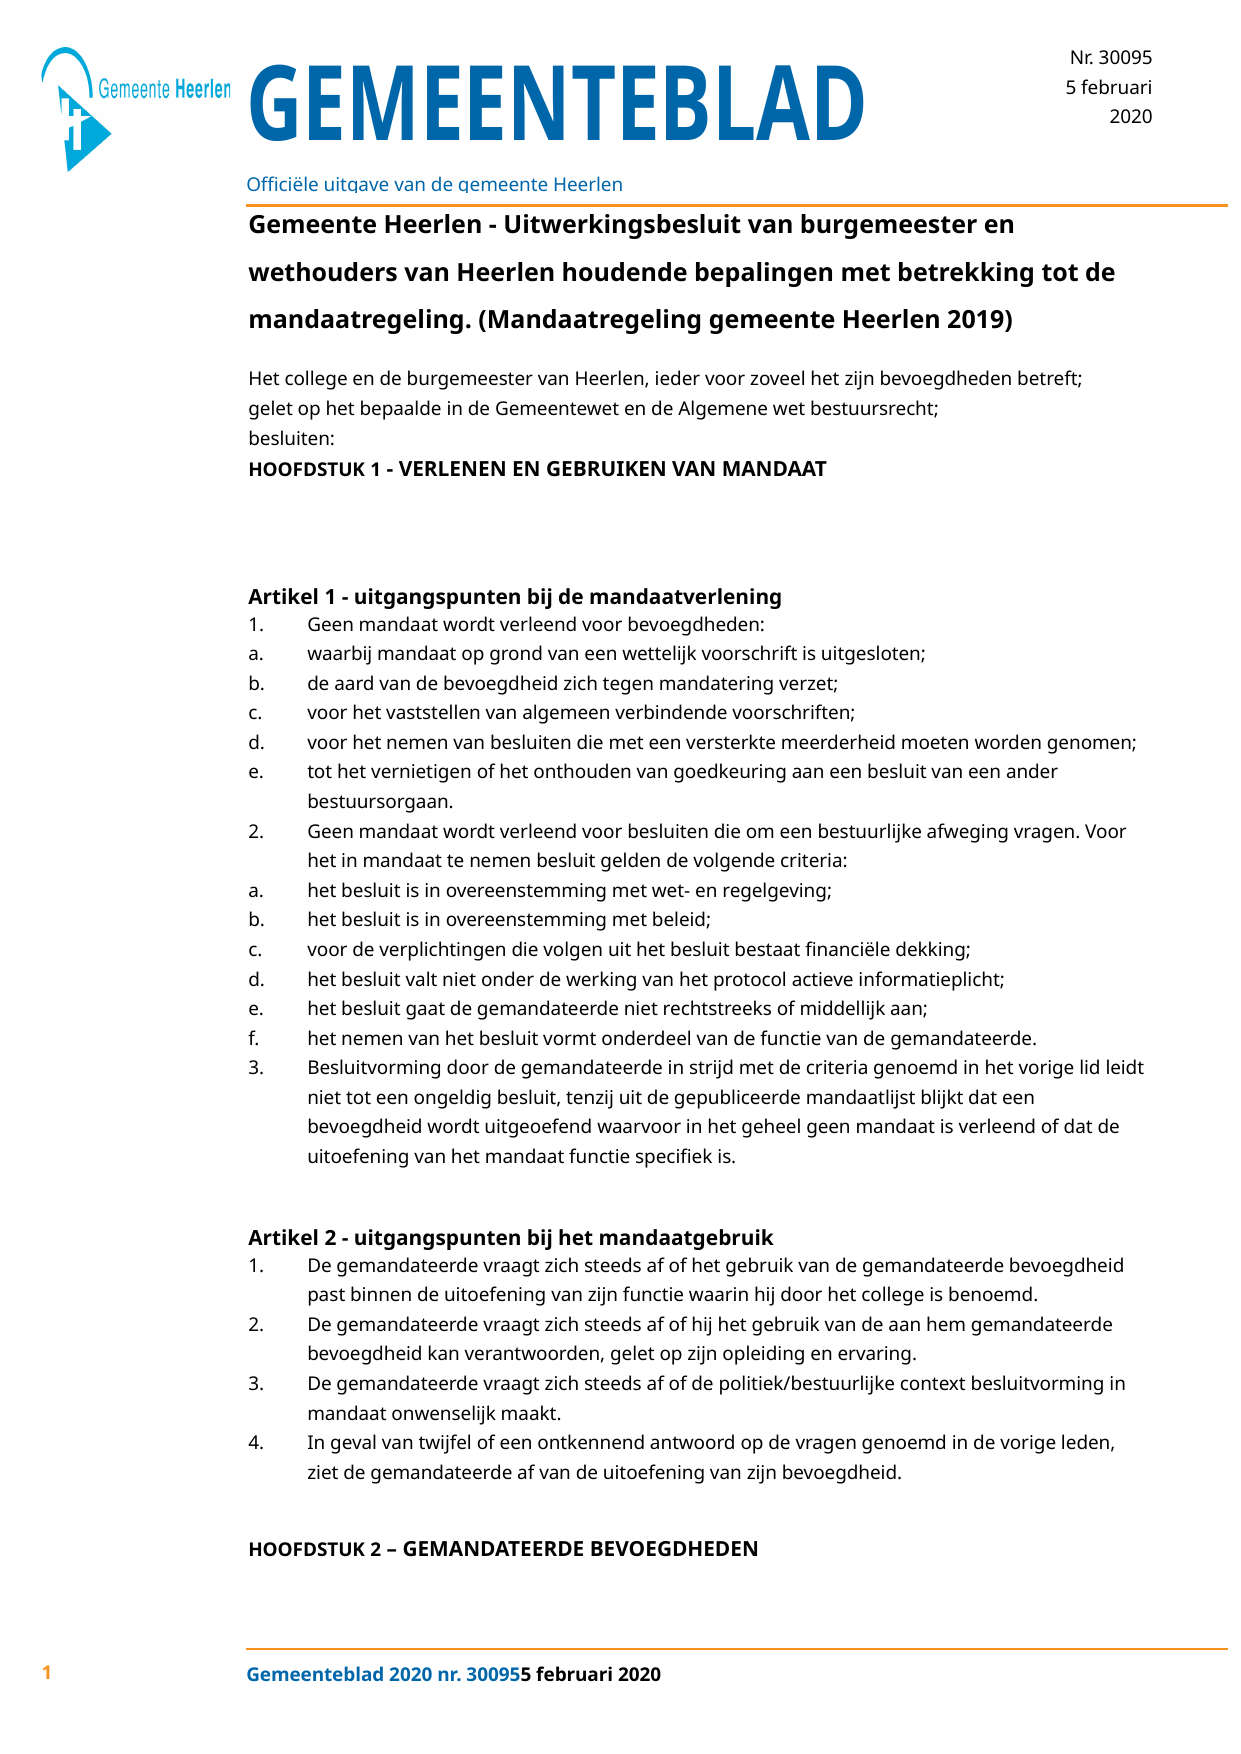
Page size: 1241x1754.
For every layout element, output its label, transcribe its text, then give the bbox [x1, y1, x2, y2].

list De gemandateerde vraagt zich steeds af of de politiek/bestuurlijke context besluitvorming in mandaat onwenselijk maakt. [248, 1370, 1152, 1425]
list de aard van de bevoegdheid zich tegen mandatering verzet; [248, 670, 1152, 696]
list tot het vernietigen of het onthouden van goedkeuring aan een besluit van een ander bestuursorgaan. [248, 759, 1152, 814]
list voor het nemen van besluiten die met een versterkte meerderheid moeten worden genomen; [248, 729, 1152, 755]
list Geen mandaat wordt verleend voor besluiten die om een bestuurlijke afweging vragen. Voor het in mandaat te nemen besluit gelden de volgende criteria: [248, 818, 1152, 873]
picture [41, 47, 59, 70]
list voor de verplichtingen die volgen uit het besluit bestaat financiële dekking; [248, 936, 1152, 962]
text Het college en de burgemeester van Heerlen, ieder voor zoveel het zijn bevoegdheden betreft; [248, 366, 1152, 391]
list waarbij mandaat op grond van een wettelijk voorschrift is uitgesloten; [248, 640, 1152, 666]
list Geen mandaat wordt verleend voor bevoegdheden: [248, 611, 1152, 637]
list In geval van twijfel of een ontkennend antwoord op de vragen genoemd in de vorige leden, ziet de gemandateerde af van de uitoefening van zijn bevoegdheid. [248, 1429, 1152, 1484]
list De gemandateerde vraagt zich steeds af of het gebruik van de gemandateerde bevoegdheid past binnen de uitoefening van zijn functie waarin hij door het college is benoemd. [248, 1252, 1152, 1307]
text Gemeente Heerlen - Uitwerkingsbesluit van burgemeester en wethouders van Heerlen houdende bepalingen met betrekking tot de mandaatregeling. (Mandaatregeling gemeente Heerlen 2019) [248, 207, 1152, 336]
list het besluit valt niet onder de werking van het protocol actieve informatieplicht; [248, 966, 1152, 992]
text besluiten: [248, 425, 1152, 450]
list De gemandateerde vraagt zich steeds af of hij het gebruik van de aan hem gemandateerde bevoegdheid kan verantwoorden, gelet op zijn opleiding en ervaring. [248, 1311, 1152, 1366]
list het besluit is in overeenstemming met beleid; [248, 907, 1152, 932]
text Artikel 2 - uitgangspunten bij het mandaatgebruik [248, 1223, 1152, 1252]
list het nemen van het besluit vormt onderdeel van de functie van de gemandateerde. [248, 1025, 1152, 1051]
text HOOFDSTUK 1 - VERLENEN EN GEBRUIKEN VAN MANDAAT [248, 454, 1152, 483]
list voor het vaststellen van algemeen verbindende voorschriften; [248, 699, 1152, 725]
picture [41, 47, 231, 172]
list het besluit gaat de gemandateerde niet rechtstreeks of middellijk aan; [248, 995, 1152, 1021]
text HOOFDSTUK 2 – GEMANDATEERDE BEVOEGDHEDEN [248, 1534, 1152, 1562]
text Artikel 1 - uitgangspunten bij de mandaatverlening [248, 582, 1152, 611]
list het besluit is in overeenstemming met wet- en regelgeving; [248, 877, 1152, 903]
list Besluitvorming door de gemandateerde in strijd met de criteria genoemd in het vorige lid leidt niet tot een ongeldig besluit, tenzij uit de gepubliceerde mandaatlijst blijkt dat een bevoegdheid wordt uitgeoefend waarvoor in het geheel geen mandaat is verleend of dat de uitoefening van het mandaat functie specifiek is. [248, 1054, 1152, 1169]
text gelet op het bepaalde in de Gemeentewet en de Algemene wet bestuursrecht; [248, 395, 1152, 421]
